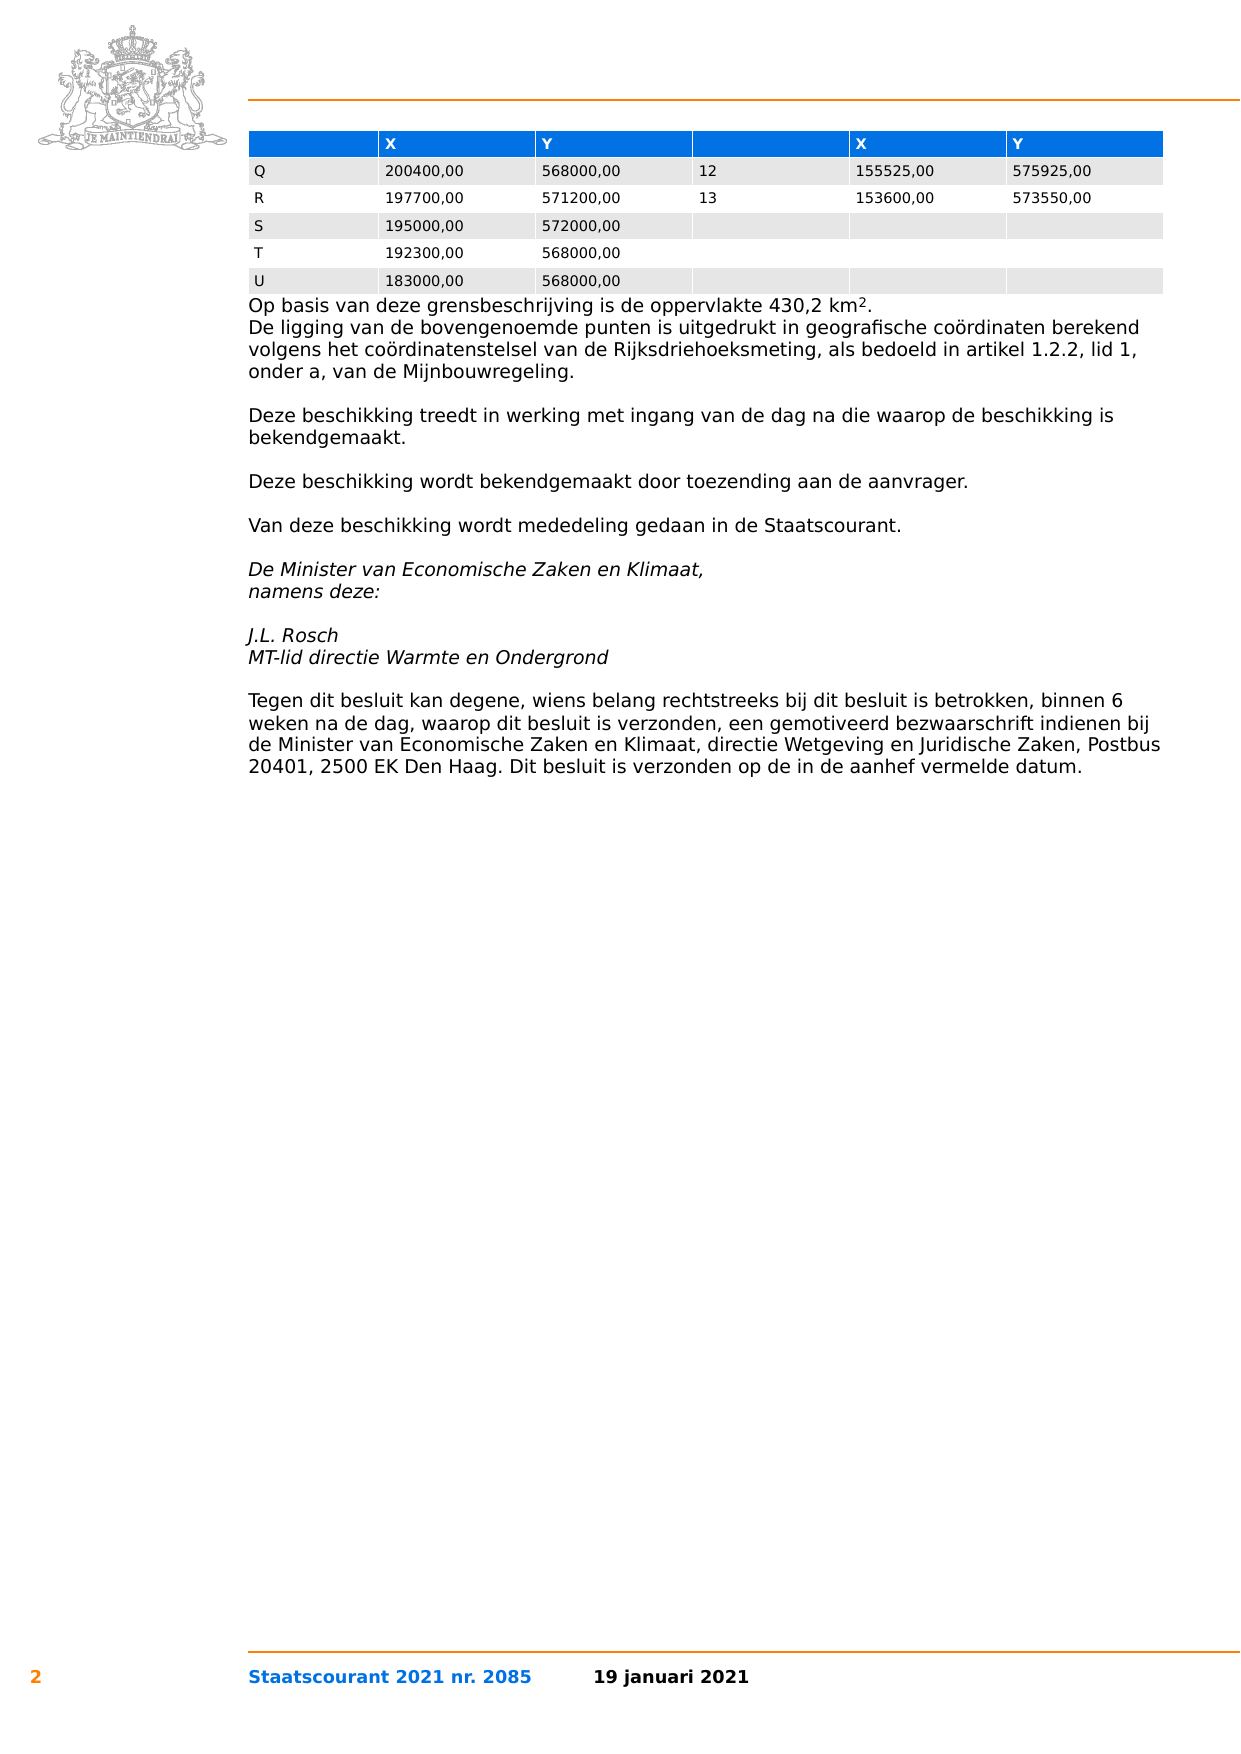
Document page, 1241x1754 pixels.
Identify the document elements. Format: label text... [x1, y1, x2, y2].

table_cell R [249, 186, 378, 212]
table_header Y [536, 131, 692, 157]
table_cell [850, 268, 1006, 294]
table_cell [693, 268, 849, 294]
table_cell 575925,00 [1007, 158, 1163, 185]
table_cell [1007, 268, 1163, 294]
text De ligging van de bovengenoemde punten is uitgedrukt in geografische coördinaten berekend volgens het coördinatenstelsel van de Rijksdriehoeksmeting, als bedoeld in artikel 1.2.2, lid 1, onder a, van de Mijnbouwregeling. [248, 317, 1163, 383]
table_cell [1007, 213, 1163, 239]
table_cell 573550,00 [1007, 186, 1163, 212]
text Deze beschikking treedt in werking met ingang van de dag na die waarop de beschikking is bekendgemaakt. [248, 405, 1163, 449]
table_cell [693, 213, 849, 239]
table_cell 155525,00 [850, 158, 1006, 185]
table_header X [379, 131, 535, 157]
table_cell T [249, 241, 378, 267]
table_cell 568000,00 [536, 241, 692, 267]
text Op basis van deze grensbeschrijving is de oppervlakte 430,2 km2. [248, 295, 1163, 317]
table_cell 153600,00 [850, 186, 1006, 212]
table_cell 197700,00 [379, 186, 535, 212]
table_cell Q [249, 158, 378, 185]
table_cell 568000,00 [536, 268, 692, 294]
table_cell 13 [693, 186, 849, 212]
table_cell [1007, 241, 1163, 267]
table_cell [850, 213, 1006, 239]
table_cell 571200,00 [536, 186, 692, 212]
table_cell 183000,00 [379, 268, 535, 294]
table_cell 200400,00 [379, 158, 535, 185]
table_cell 12 [693, 158, 849, 185]
text Tegen dit besluit kan degene, wiens belang rechtstreeks bij dit besluit is betrokken, binnen 6 weken na de dag, waarop dit besluit is verzonden, een gemotiveerd bezwaarschrift indienen bij de Minister van Economische Zaken en Klimaat, directie Wetgeving en Juridische Zaken, Postbus 20401, 2500 EK Den Haag. Dit besluit is verzonden op de in de aanhef vermelde datum. [248, 690, 1163, 778]
table_cell U [249, 268, 378, 294]
table_cell [850, 241, 1006, 267]
table_header [693, 131, 849, 157]
table_cell 572000,00 [536, 213, 692, 239]
table_cell 195000,00 [379, 213, 535, 239]
text De Minister van Economische Zaken en Klimaat, namens deze: J.L. Rosch MT-lid directie Warmte en Ondergrond [248, 559, 1163, 668]
table_header X [850, 131, 1006, 157]
picture [38, 25, 227, 150]
table_cell 568000,00 [536, 158, 692, 185]
table_cell 192300,00 [379, 241, 535, 267]
text Deze beschikking wordt bekendgemaakt door toezending aan de aanvrager. [248, 471, 1163, 493]
text Van deze beschikking wordt mededeling gedaan in de Staatscourant. [248, 515, 1163, 537]
table_cell [693, 241, 849, 267]
table_cell S [249, 213, 378, 239]
table_header [249, 131, 378, 157]
table_header Y [1007, 131, 1163, 157]
